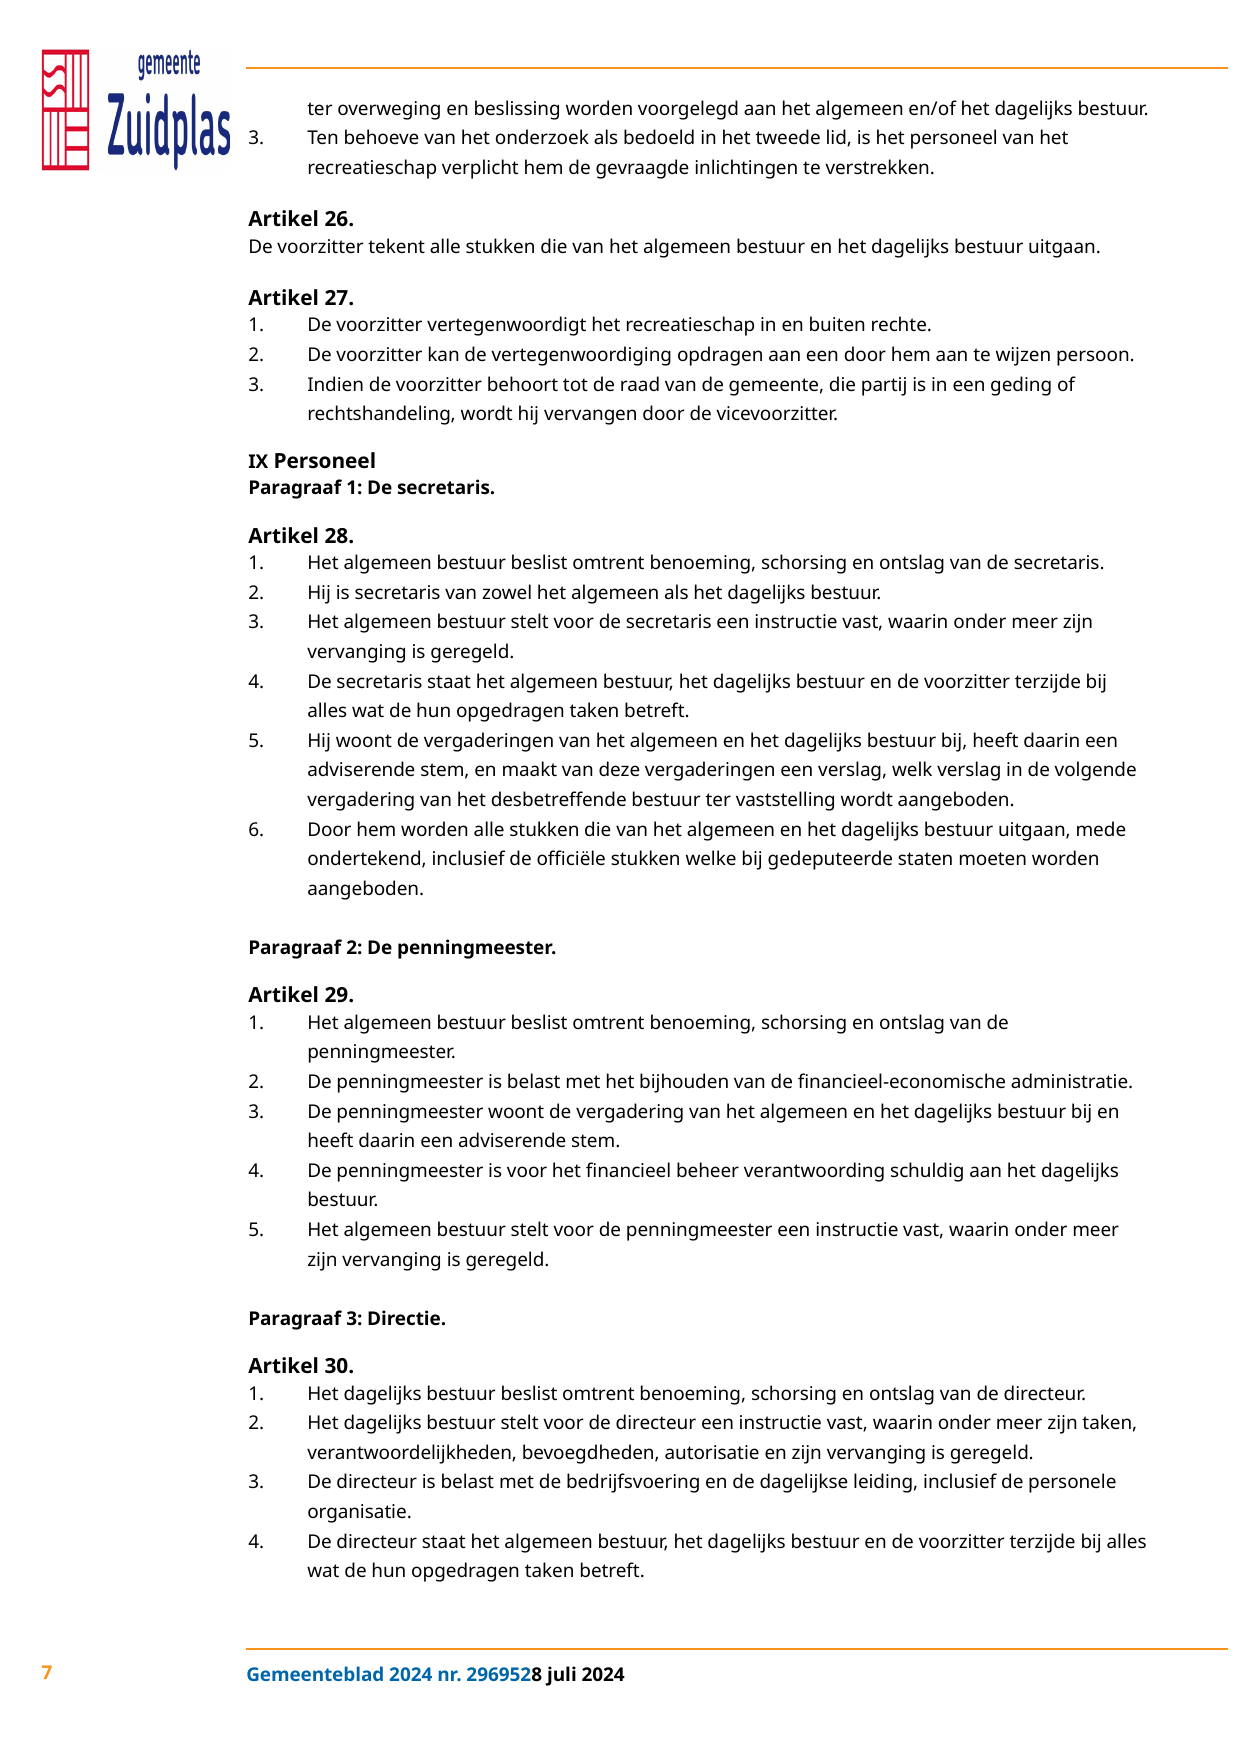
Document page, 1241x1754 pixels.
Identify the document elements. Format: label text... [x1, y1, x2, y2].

text Paragraaf 3: Directie. [248, 1305, 1152, 1331]
list Indien de voorzitter behoort tot de raad van de gemeente, die partij is in een geding of rechtshandeling, wordt hij vervangen door de vicevoorzitter. [248, 371, 1152, 426]
text Artikel 29. [248, 981, 1152, 1009]
picture [41, 47, 231, 172]
list De penningmeester is belast met het bijhouden van de financieel-economische administratie. [248, 1068, 1152, 1094]
list De voorzitter vertegenwoordigt het recreatieschap in en buiten rechte. [248, 312, 1152, 337]
list Het algemeen bestuur stelt voor de penningmeester een instructie vast, waarin onder meer zijn vervanging is geregeld. [248, 1216, 1152, 1271]
list Het algemeen bestuur stelt voor de secretaris een instructie vast, waarin onder meer zijn vervanging is geregeld. [248, 609, 1152, 664]
list Het dagelijks bestuur beslist omtrent benoeming, schorsing en ontslag van de directeur. [248, 1380, 1152, 1406]
list De penningmeester is voor het financieel beheer verantwoording schuldig aan het dagelijks bestuur. [248, 1157, 1152, 1212]
list Ten behoeve van het onderzoek als bedoeld in het tweede lid, is het personeel van het recreatieschap verplicht hem de gevraagde inlichtingen te verstrekken. [248, 124, 1152, 180]
list De penningmeester woont de vergadering van het algemeen en het dagelijks bestuur bij en heeft daarin een adviserende stem. [248, 1098, 1152, 1153]
list Het dagelijks bestuur stelt voor de directeur een instructie vast, waarin onder meer zijn taken, verantwoordelijkheden, bevoegdheden, autorisatie en zijn vervanging is geregeld. [248, 1409, 1152, 1465]
list Het algemeen bestuur beslist omtrent benoeming, schorsing en ontslag van de penningmeester. [248, 1009, 1152, 1064]
list De directeur staat het algemeen bestuur, het dagelijks bestuur en de voorzitter terzijde bij alles wat de hun opgedragen taken betreft. [248, 1528, 1152, 1583]
list Het algemeen bestuur beslist omtrent benoeming, schorsing en ontslag van de secretaris. [248, 549, 1152, 575]
list De secretaris staat het algemeen bestuur, het dagelijks bestuur en de voorzitter terzijde bij alles wat de hun opgedragen taken betreft. [248, 668, 1152, 723]
text De voorzitter tekent alle stukken die van het algemeen bestuur en het dagelijks bestuur uitgaan. [248, 233, 1152, 258]
text Paragraaf 1: De secretaris. [248, 474, 1152, 500]
list Hij is secretaris van zowel het algemeen als het dagelijks bestuur. [248, 579, 1152, 605]
list ter overweging en beslissing worden voorgelegd aan het algemeen en/of het dagelijks bestuur. [248, 95, 1152, 121]
text Paragraaf 2: De penningmeester. [248, 934, 1152, 960]
text Artikel 28. [248, 521, 1152, 549]
text Artikel 30. [248, 1351, 1152, 1380]
text Artikel 27. [248, 283, 1152, 312]
list De directeur is belast met de bedrijfsvoering en de dagelijkse leiding, inclusief de personele organisatie. [248, 1469, 1152, 1524]
text IX Personeel [248, 446, 1152, 474]
list De voorzitter kan de vertegenwoordiging opdragen aan een door hem aan te wijzen persoon. [248, 341, 1152, 367]
list Door hem worden alle stukken die van het algemeen en het dagelijks bestuur uitgaan, mede ondertekend, inclusief de officiële stukken welke bij gedeputeerde staten moeten worden aangeboden. [248, 816, 1152, 901]
list Hij woont de vergaderingen van het algemeen en het dagelijks bestuur bij, heeft daarin een adviserende stem, en maakt van deze vergaderingen een verslag, welk verslag in de volgende vergadering van het desbetreffende bestuur ter vaststelling wordt aangeboden. [248, 727, 1152, 812]
text Artikel 26. [248, 204, 1152, 233]
